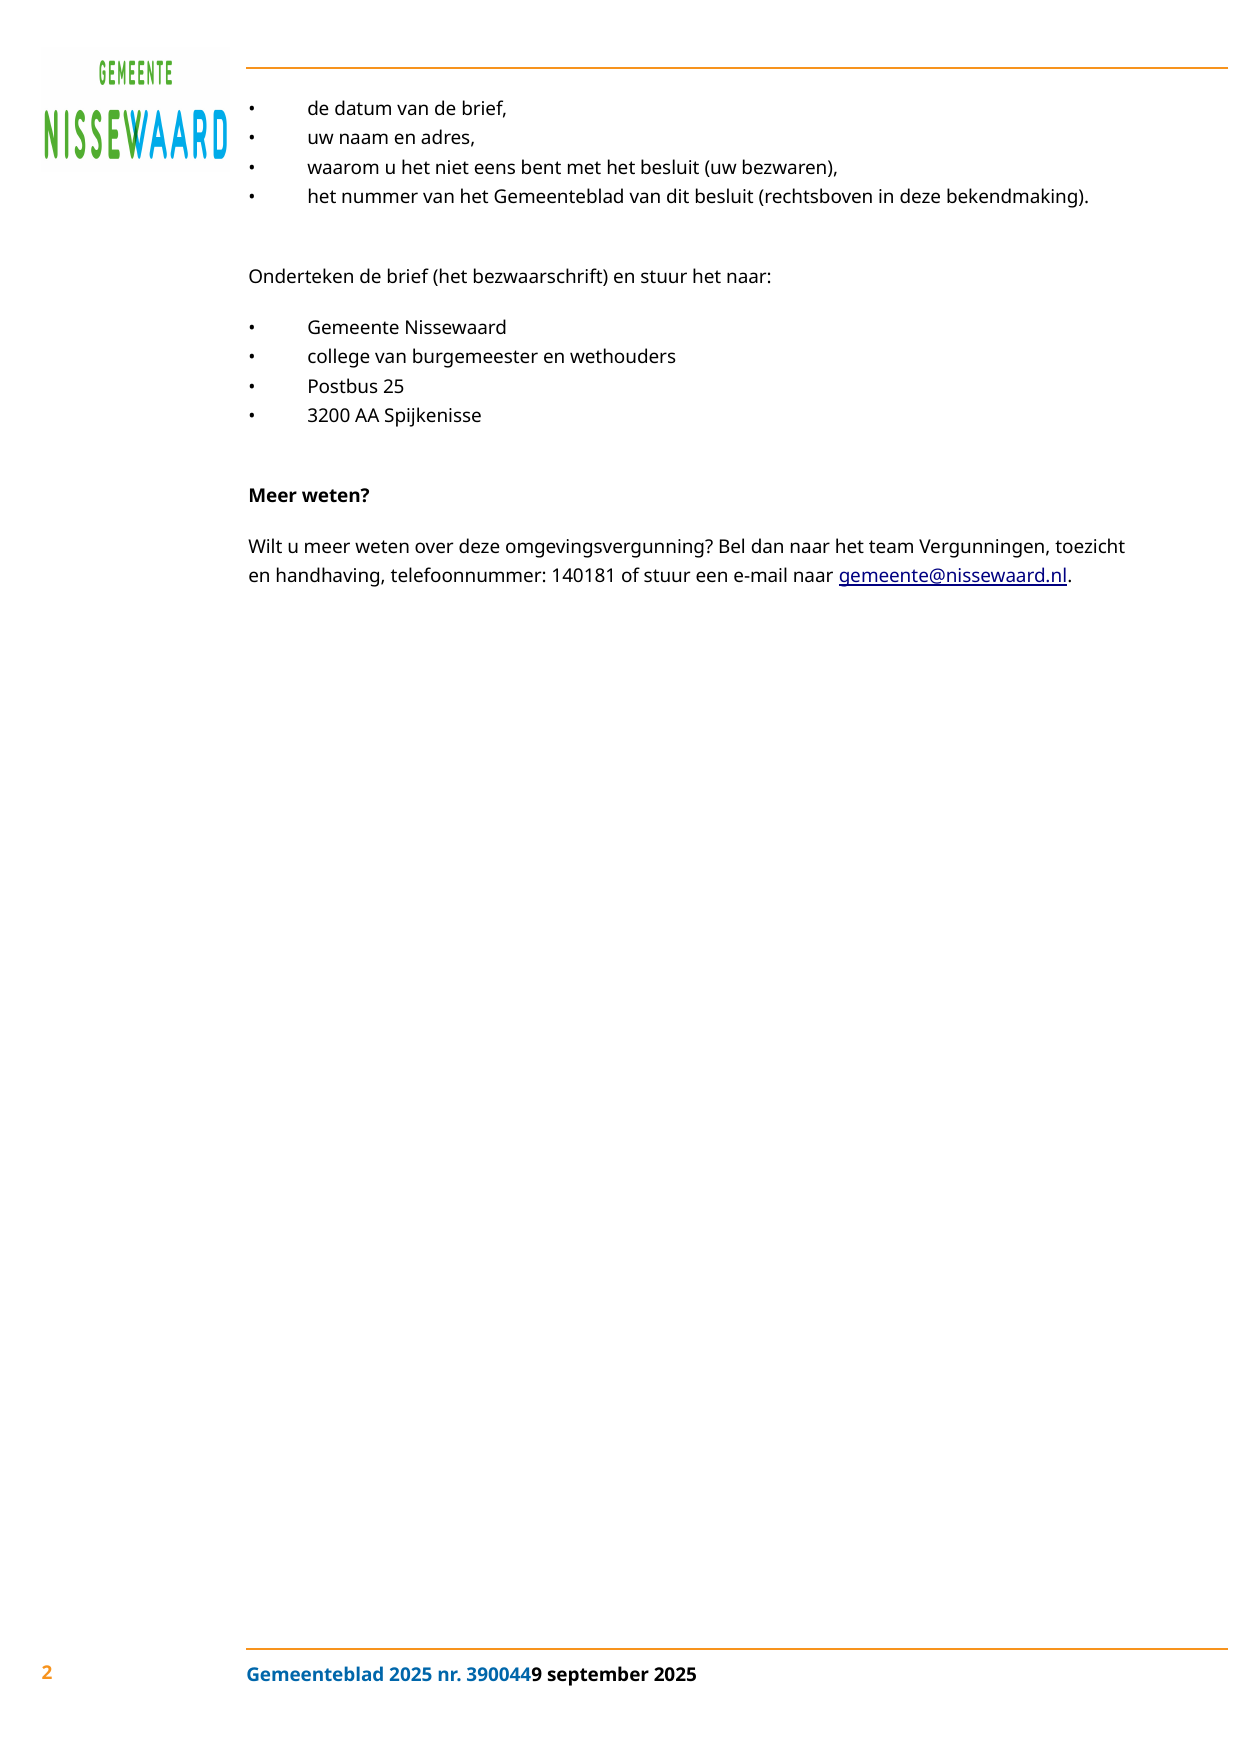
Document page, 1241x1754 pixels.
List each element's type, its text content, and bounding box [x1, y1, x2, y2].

list Postbus 25 [248, 373, 1152, 399]
list de datum van de brief, [248, 95, 1152, 121]
list 3200 AA Spijkenisse [248, 403, 1152, 428]
text Meer weten? [248, 483, 1152, 508]
text Wilt u meer weten over deze omgevingsvergunning? Bel dan naar het team Vergunningen, toezicht en handhaving, telefoonnummer: 140181 of stuur een e-mail naar gemeente@nissewaard.nl. [248, 533, 1152, 588]
list Gemeente Nissewaard [248, 314, 1152, 340]
list het nummer van het Gemeenteblad van dit besluit (rechtsboven in deze bekendmaking). [248, 183, 1152, 209]
picture [41, 47, 231, 172]
list waarom u het niet eens bent met het besluit (uw bezwaren), [248, 154, 1152, 180]
text Onderteken de brief (het bezwaarschrift) en stuur het naar: [248, 263, 1152, 289]
list college van burgemeester en wethouders [248, 343, 1152, 369]
list uw naam en adres, [248, 124, 1152, 150]
